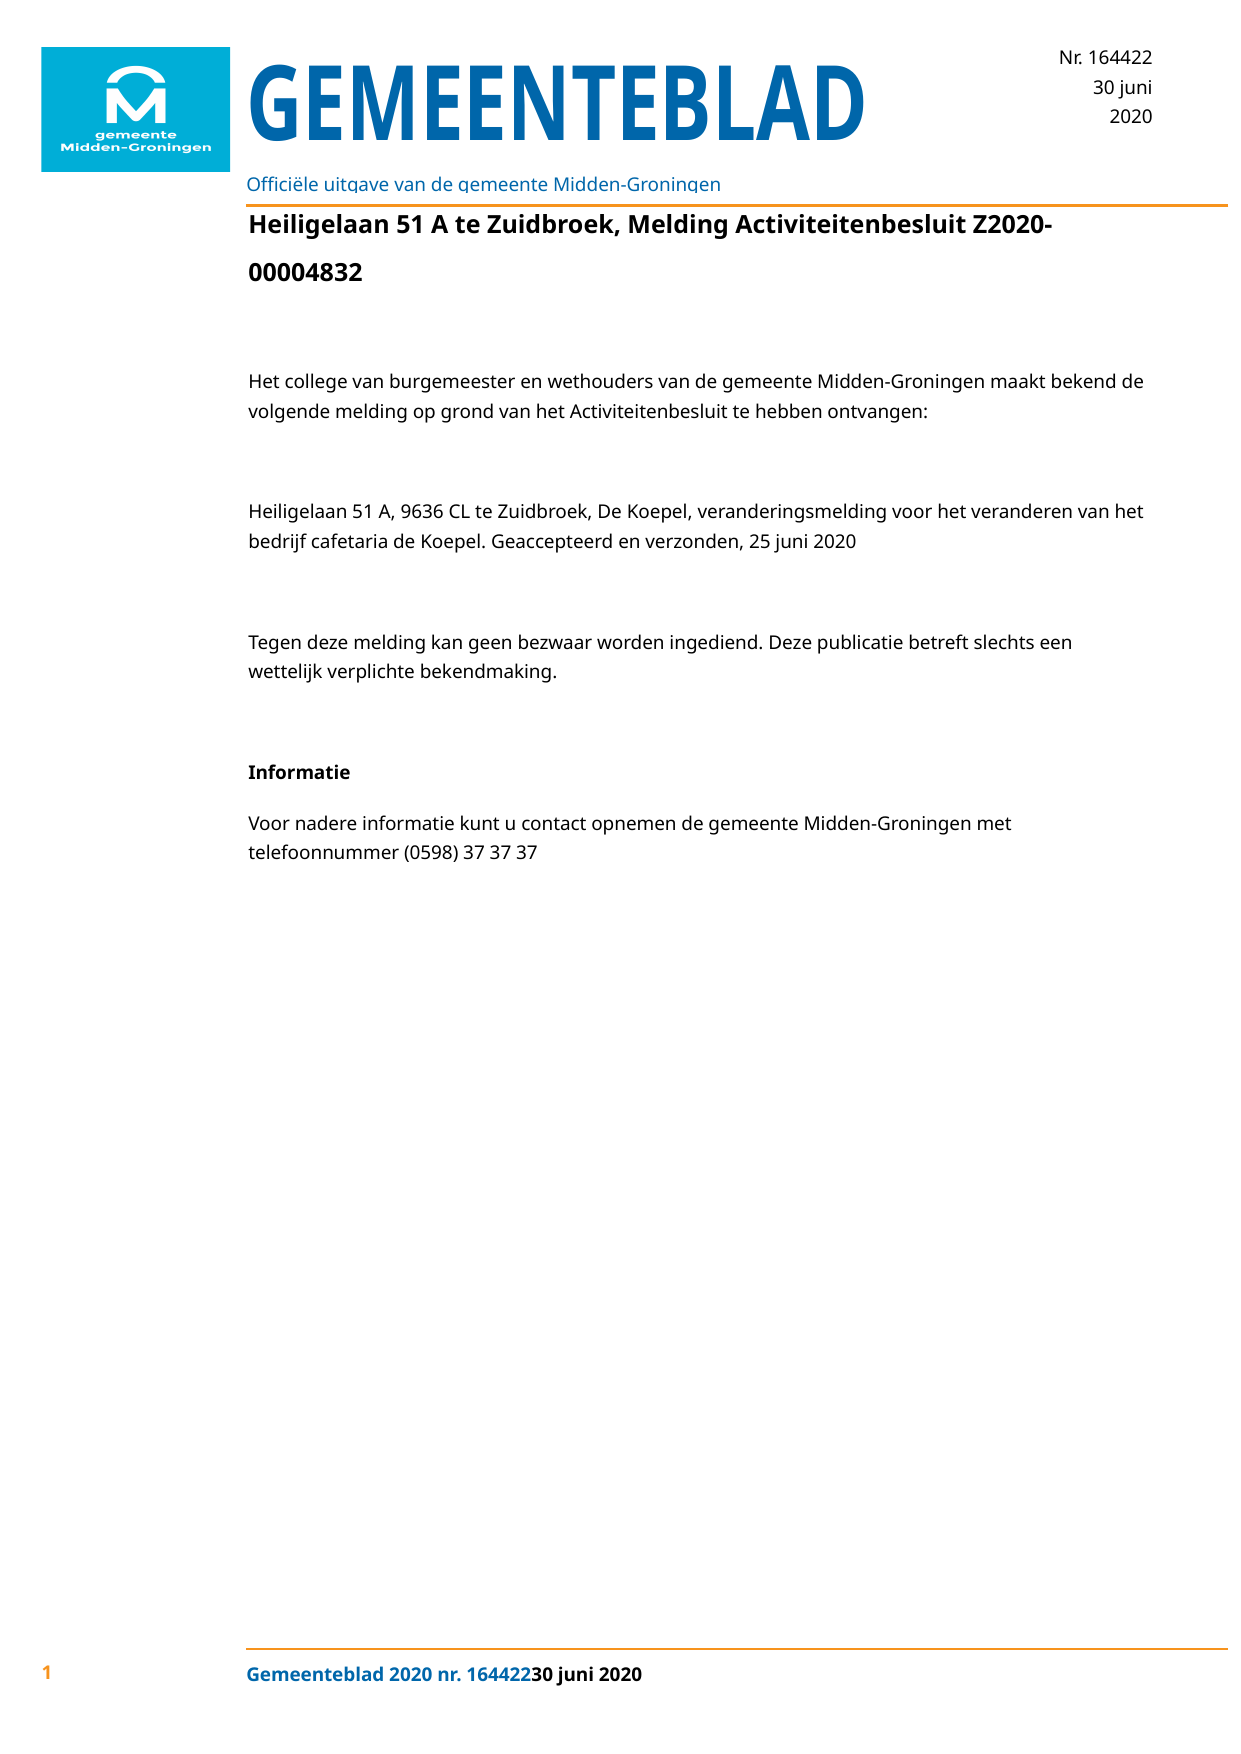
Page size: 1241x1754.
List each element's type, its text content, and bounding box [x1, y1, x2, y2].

text Het college van burgemeester en wethouders van de gemeente Midden-Groningen maakt bekend de volgende melding op grond van het Activiteitenbesluit te hebben ontvangen: [248, 368, 1152, 424]
picture [107, 89, 165, 122]
text Heiligelaan 51 A te Zuidbroek, Melding Activiteitenbesluit Z2020-00004832 [248, 207, 1152, 288]
text Informatie [248, 759, 1152, 785]
text Heiligelaan 51 A, 9636 CL te Zuidbroek, De Koepel, veranderingsmelding voor het veranderen van het bedrijf cafetaria de Koepel. Geaccepteerd en verzonden, 25 juni 2020 [248, 499, 1152, 554]
text Tegen deze melding kan geen bezwaar worden ingediend. Deze publicatie betreft slechts een wettelijk verplichte bekendmaking. [248, 629, 1152, 684]
picture [108, 66, 164, 82]
picture [184, 146, 190, 153]
text Voor nadere informatie kunt u contact opnemen de gemeente Midden-Groningen met telefoonnummer (0598) 37 37 37 [248, 810, 1152, 865]
